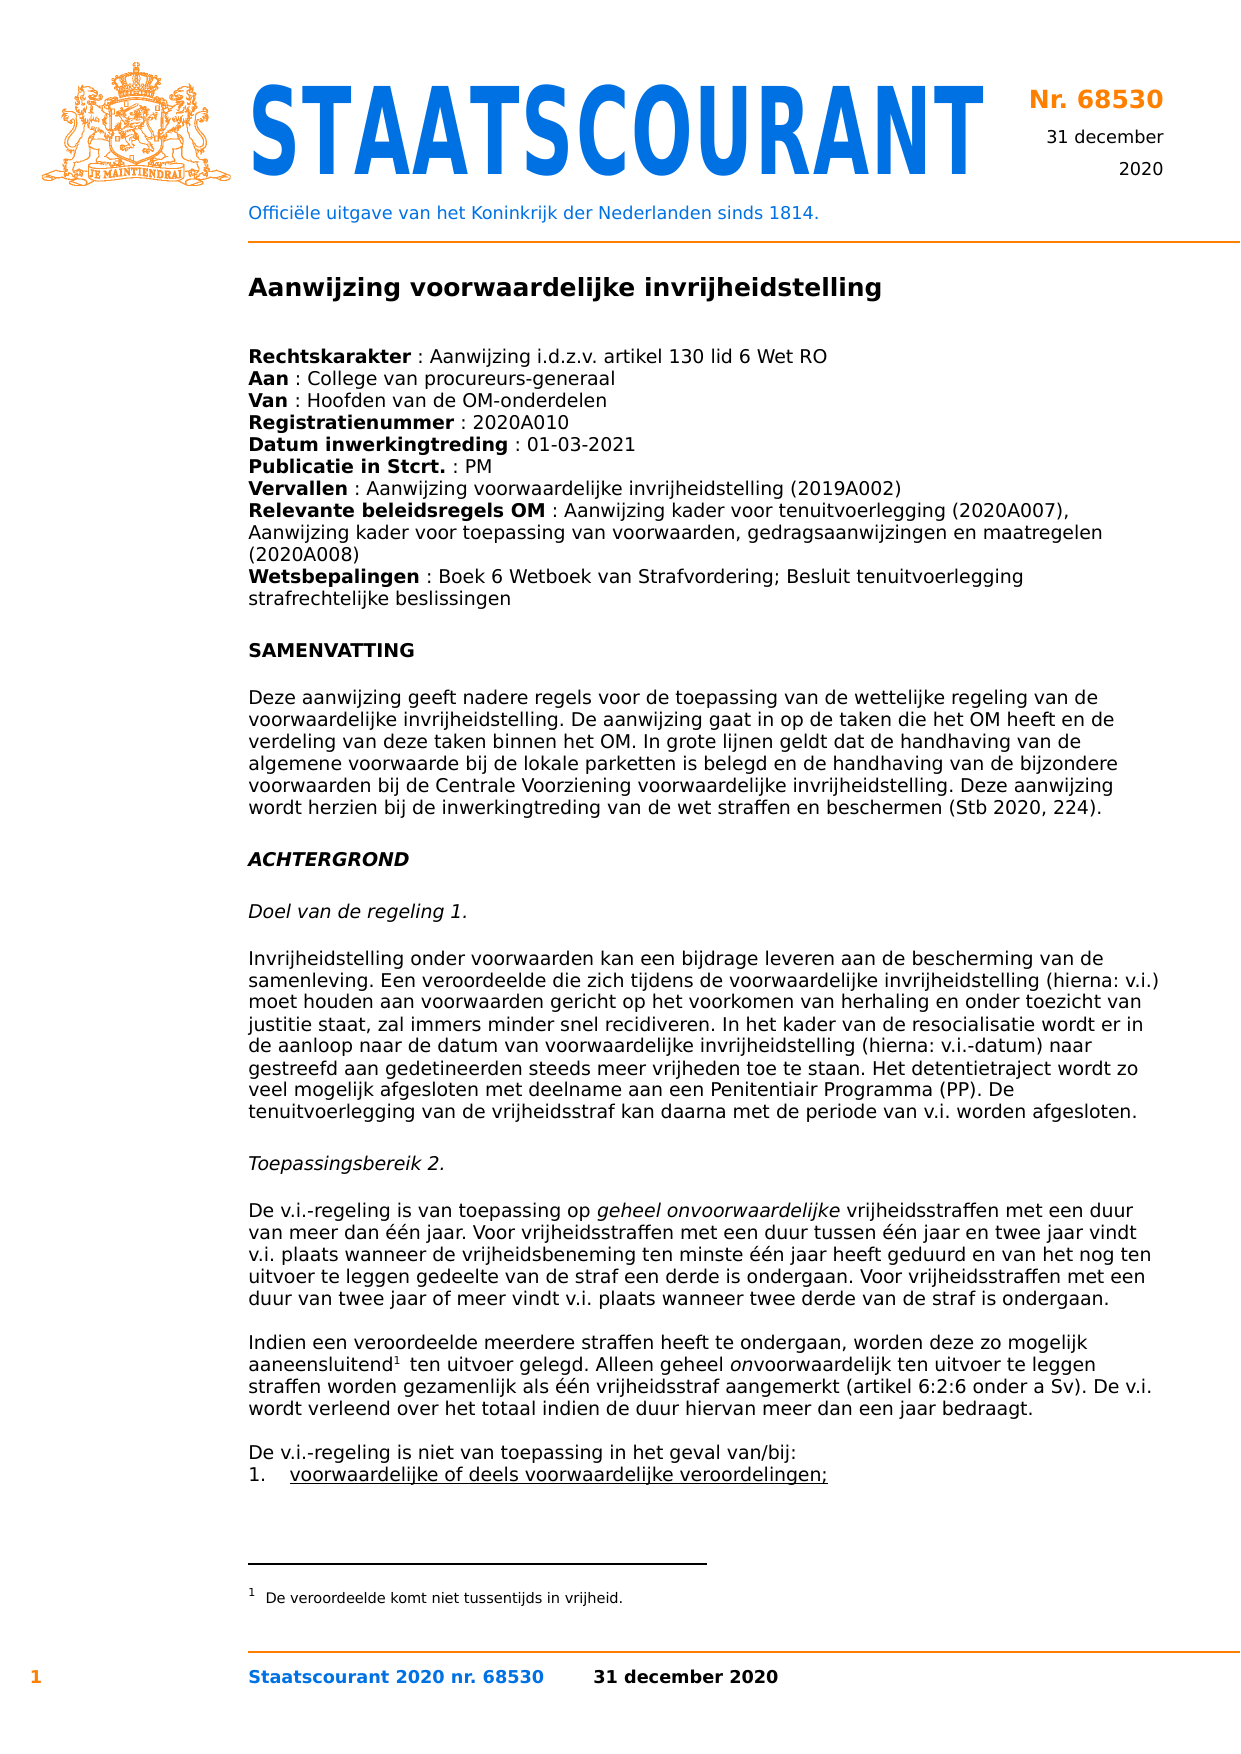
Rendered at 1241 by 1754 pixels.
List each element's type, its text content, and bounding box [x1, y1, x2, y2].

subtitle SAMENVATTING [248, 640, 1163, 662]
text Van : Hoofden van de OM-onderdelen [248, 390, 1163, 412]
table_cell 2020 [998, 153, 1240, 203]
table_cell Officiële uitgave van het Koninkrijk der Nederlanden sinds 1814. [248, 203, 1240, 241]
text Deze aanwijzing geeft nadere regels voor de toepassing van de wettelijke regeling van de voorwaardelijke invrijheidstelling. De aanwijzing gaat in op de taken die het OM heeft en de verdeling van deze taken binnen het OM. In grote lijnen geldt dat de handhaving van de algemene voorwaarde bij de lokale parketten is belegd en de handhaving van de bijzondere voorwaarden bij de Centrale Voorziening voorwaardelijke invrijheidstelling. Deze aanwijzing wordt herzien bij de inwerkingtreding van de wet straffen en beschermen (Stb 2020, 224). [248, 687, 1163, 818]
subtitle Doel van de regeling 1. [248, 901, 1163, 922]
text De v.i.-regeling is van toepassing op geheel onvoorwaardelijke vrijheidsstraffen met een duur van meer dan één jaar. Voor vrijheidsstraffen met een duur tussen één jaar en twee jaar vindt v.i. plaats wanneer de vrijheidsbeneming ten minste één jaar heeft geduurd en van het nog ten uitvoer te leggen gedeelte van de straf een derde is ondergaan. Voor vrijheidsstraffen met een duur van twee jaar of meer vindt v.i. plaats wanneer twee derde van de straf is ondergaan. [248, 1200, 1163, 1310]
text Vervallen : Aanwijzing voorwaardelijke invrijheidstelling (2019A002) [248, 478, 1163, 500]
text Registratienummer : 2020A010 [248, 412, 1163, 434]
text De v.i.-regeling is niet van toepassing in het geval van/bij: [248, 1442, 1163, 1464]
table_header STAATSCOURANT [248, 62, 998, 203]
text Publicatie in Stcrt. : PM [248, 456, 1163, 478]
text Aan : College van procureurs-generaal [248, 368, 1163, 390]
subtitle Aanwijzing voorwaardelijke invrijheidstelling [248, 273, 1163, 302]
text Invrijheidstelling onder voorwaarden kan een bijdrage leveren aan de bescherming van de samenleving. Een veroordeelde die zich tijdens de voorwaardelijke invrijheidstelling (hierna: v.i.) moet houden aan voorwaarden gericht op het voorkomen van herhaling en onder toezicht van justitie staat, zal immers minder snel recidiveren. In het kader van de resocialisatie wordt er in de aanloop naar de datum van voorwaardelijke invrijheidstelling (hierna: v.i.-datum) naar gestreefd aan gedetineerden steeds meer vrijheden toe te staan. Het detentietraject wordt zo veel mogelijk afgesloten met deelname aan een Penitentiair Programma (PP). De tenuitvoerlegging van de vrijheidsstraf kan daarna met de periode van v.i. worden afgesloten. [248, 947, 1163, 1123]
subtitle Toepassingsbereik 2. [248, 1153, 1163, 1175]
picture [41, 62, 231, 186]
text 1. voorwaardelijke of deels voorwaardelijke veroordelingen; [248, 1464, 1163, 1486]
text Rechtskarakter : Aanwijzing i.d.z.v. artikel 130 lid 6 Wet RO [248, 346, 1163, 368]
text Indien een veroordeelde meerdere straffen heeft te ondergaan, worden deze zo mogelijk aaneensluitend ten uitvoer gelegd. Alleen geheel onvoorwaardelijk ten uitvoer te leggen straffen worden gezamenlijk als één vrijheidsstraf aangemerkt (artikel 6:2:6 onder a Sv). De v.i. wordt verleend over het totaal indien de duur hiervan meer dan een jaar bedraagt. [248, 1332, 1163, 1420]
table_header [25, 62, 248, 241]
table_header Nr. 68530 [998, 62, 1240, 121]
table_cell 31 december [998, 121, 1240, 153]
text Relevante beleidsregels OM : Aanwijzing kader voor tenuitvoerlegging (2020A007), Aanwijzing kader voor toepassing van voorwaarden, gedragsaanwijzingen en maatregelen (2020A008) [248, 500, 1163, 566]
text Datum inwerkingtreding : 01-03-2021 [248, 434, 1163, 456]
subtitle ACHTERGROND [248, 848, 1163, 871]
text De veroordeelde komt niet tussentijds in vrijheid. [248, 1586, 1163, 1608]
text Wetsbepalingen : Boek 6 Wetboek van Strafvordering; Besluit tenuitvoerlegging strafrechtelijke beslissingen [248, 566, 1163, 610]
